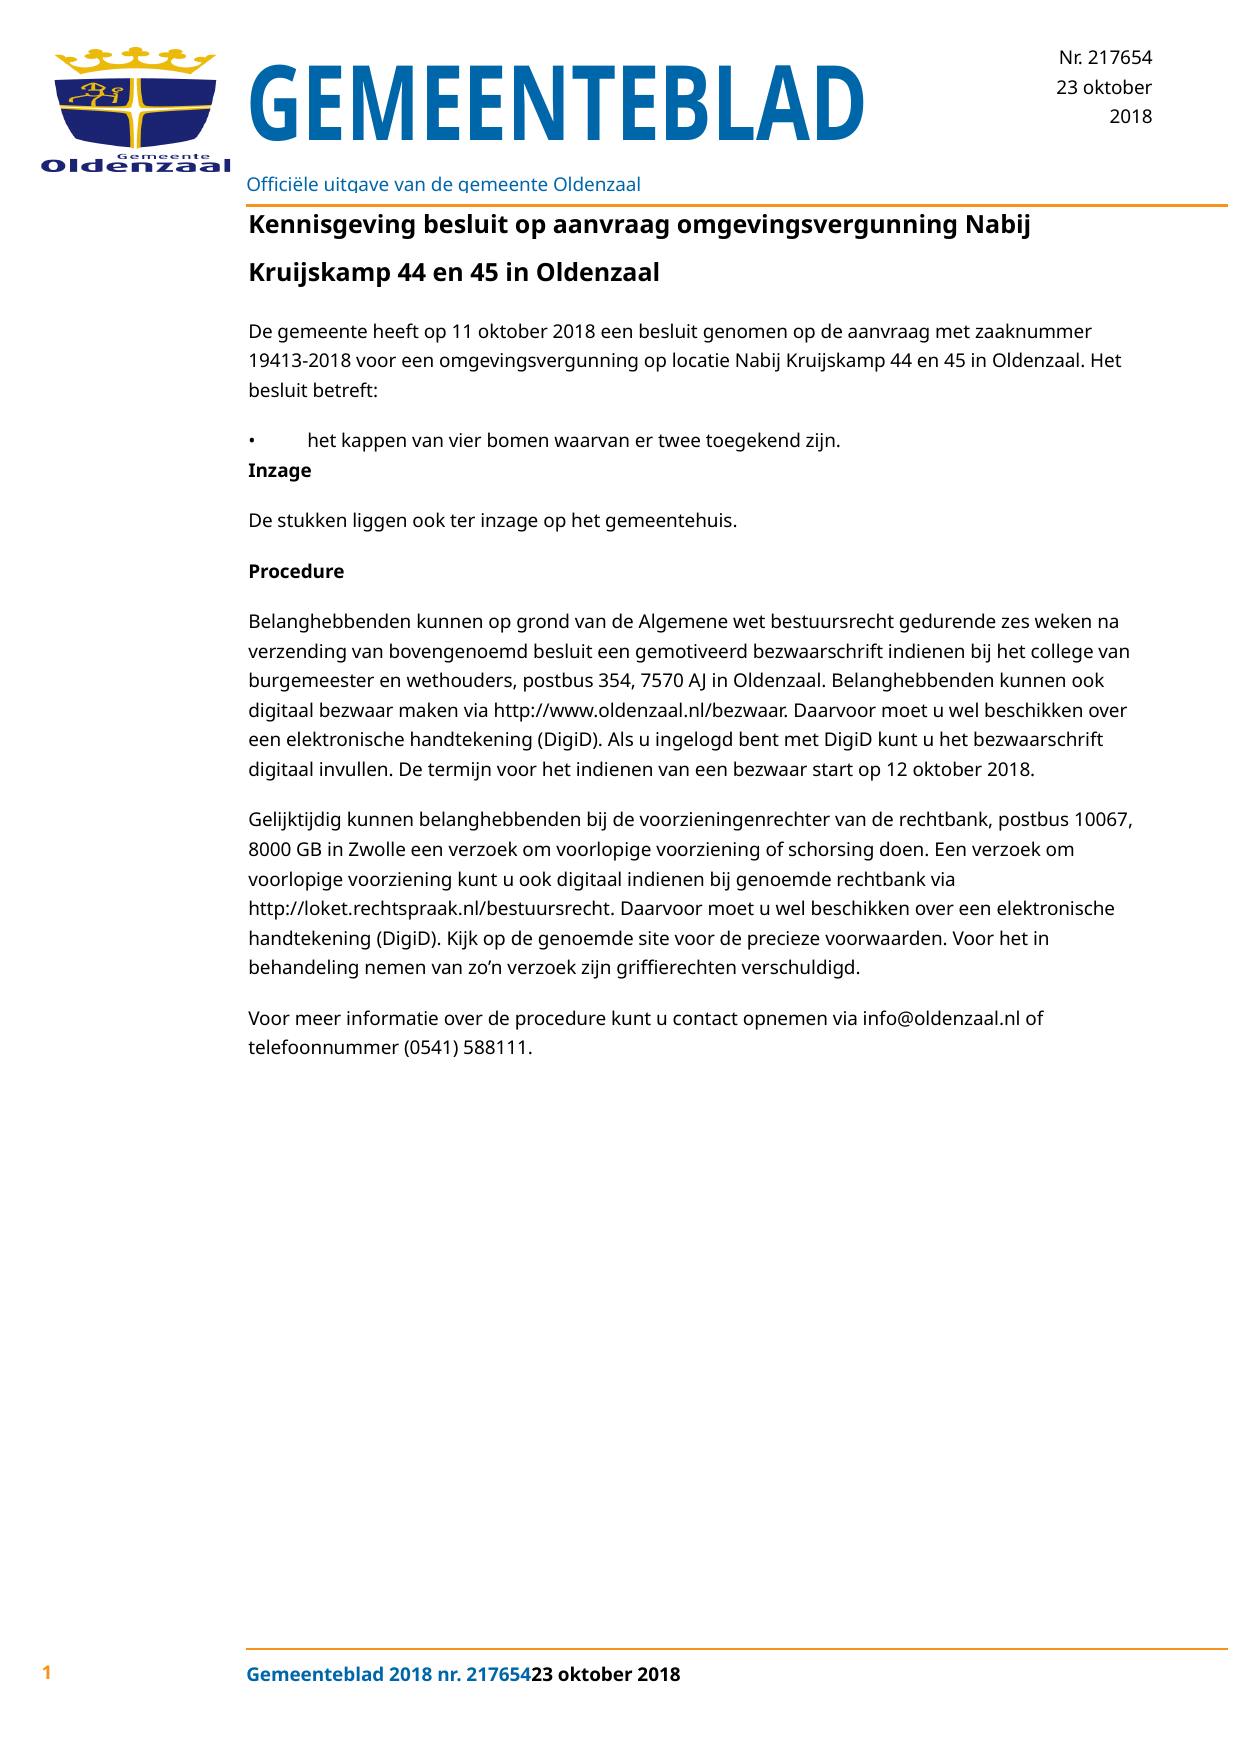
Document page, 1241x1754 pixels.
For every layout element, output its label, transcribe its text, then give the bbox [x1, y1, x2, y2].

text Voor meer informatie over de procedure kunt u contact opnemen via info@oldenzaal.nl of telefoonnummer (0541) 588111. [248, 1005, 1152, 1060]
text Gelijktijdig kunnen belanghebbenden bij de voorzieningenrechter van de rechtbank, postbus 10067, 8000 GB in Zwolle een verzoek om voorlopige voorziening of schorsing doen. Een verzoek om voorlopige voorziening kunt u ook digitaal indienen bij genoemde rechtbank via http://loket.rechtspraak.nl/bestuursrecht. Daarvoor moet u wel beschikken over een elektronische handtekening (DigiD). Kijk op de genoemde site voor de precieze voorwaarden. Voor het in behandeling nemen van zo’n verzoek zijn griffierechten verschuldigd. [248, 807, 1152, 980]
list het kappen van vier bomen waarvan er twee toegekend zijn. [248, 427, 1152, 453]
text Procedure [248, 558, 1152, 584]
text Inzage [248, 457, 1152, 483]
picture [41, 47, 231, 172]
text De gemeente heeft op 11 oktober 2018 een besluit genomen op de aanvraag met zaaknummer 19413-2018 voor een omgevingsvergunning op locatie Nabij Kruijskamp 44 en 45 in Oldenzaal. Het besluit betreft: [248, 318, 1152, 403]
text Belanghebbenden kunnen op grond van de Algemene wet bestuursrecht gedurende zes weken na verzending van bovengenoemd besluit een gemotiveerd bezwaarschrift indienen bij het college van burgemeester en wethouders, postbus 354, 7570 AJ in Oldenzaal. Belanghebbenden kunnen ook digitaal bezwaar maken via http://www.oldenzaal.nl/bezwaar. Daarvoor moet u wel beschikken over een elektronische handtekening (DigiD). Als u ingelogd bent met DigiD kunt u het bezwaarschrift digitaal invullen. De termijn voor het indienen van een bezwaar start op 12 oktober 2018. [248, 608, 1152, 782]
text De stukken liggen ook ter inzage op het gemeentehuis. [248, 507, 1152, 533]
text Kennisgeving besluit op aanvraag omgevingsvergunning Nabij Kruijskamp 44 en 45 in Oldenzaal [248, 207, 1152, 288]
